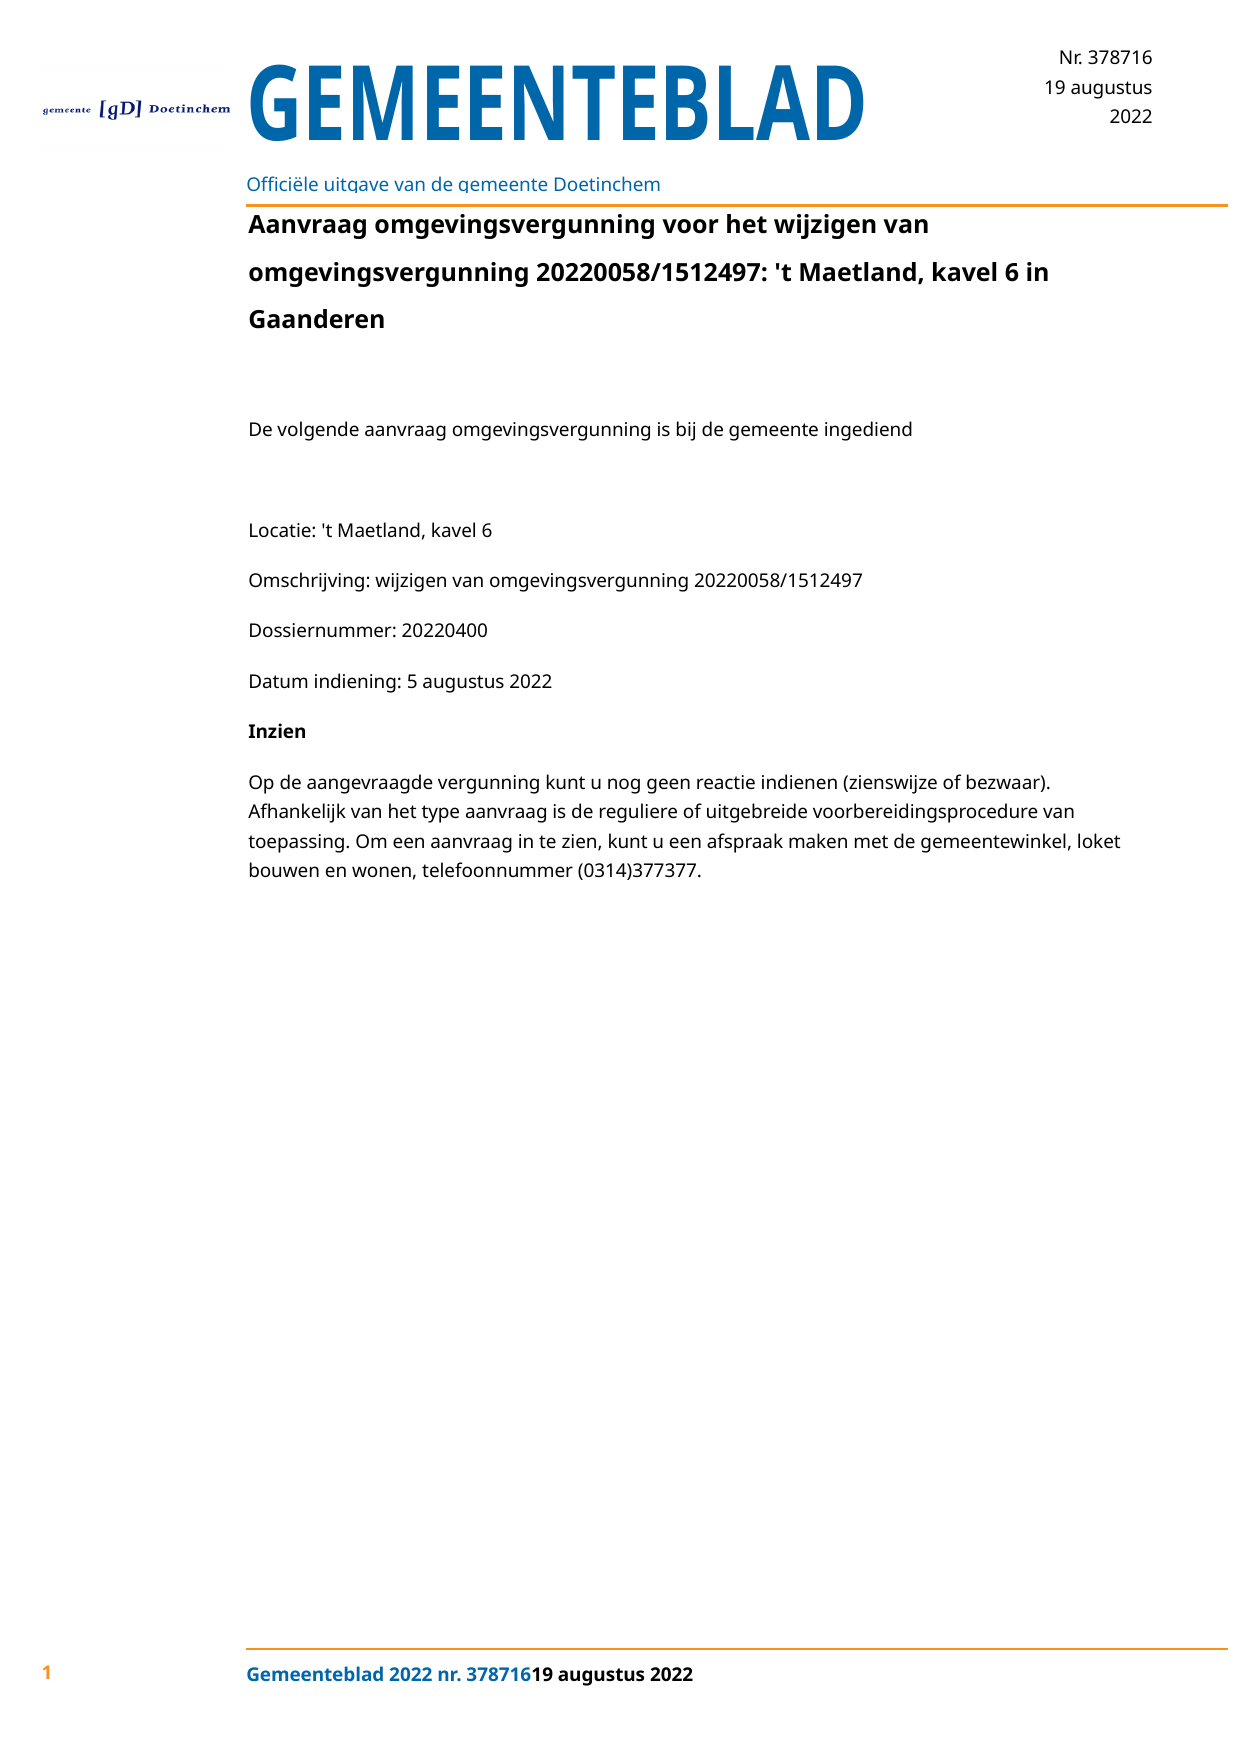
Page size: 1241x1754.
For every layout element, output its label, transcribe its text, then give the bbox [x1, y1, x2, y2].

text Locatie: 't Maetland, kavel 6 [248, 517, 1152, 542]
text De volgende aanvraag omgevingsvergunning is bij de gemeente ingediend [248, 416, 1152, 442]
text Inzien [248, 718, 1152, 744]
text Aanvraag omgevingsvergunning voor het wijzigen van omgevingsvergunning 20220058/1512497: 't Maetland, kavel 6 in Gaanderen [248, 207, 1152, 336]
text Op de aangevraagde vergunning kunt u nog geen reactie indienen (zienswijze of bezwaar). Afhankelijk van het type aanvraag is de reguliere of uitgebreide voorbereidingsprocedure van toepassing. Om een aanvraag in te zien, kunt u een afspraak maken met de gemeentewinkel, loket bouwen en wonen, telefoonnummer (0314)377377. [248, 769, 1152, 883]
text Datum indiening: 5 augustus 2022 [248, 668, 1152, 694]
picture [41, 47, 231, 172]
text Omschrijving: wijzigen van omgevingsvergunning 20220058/1512497 [248, 567, 1152, 593]
text Dossiernummer: 20220400 [248, 618, 1152, 643]
